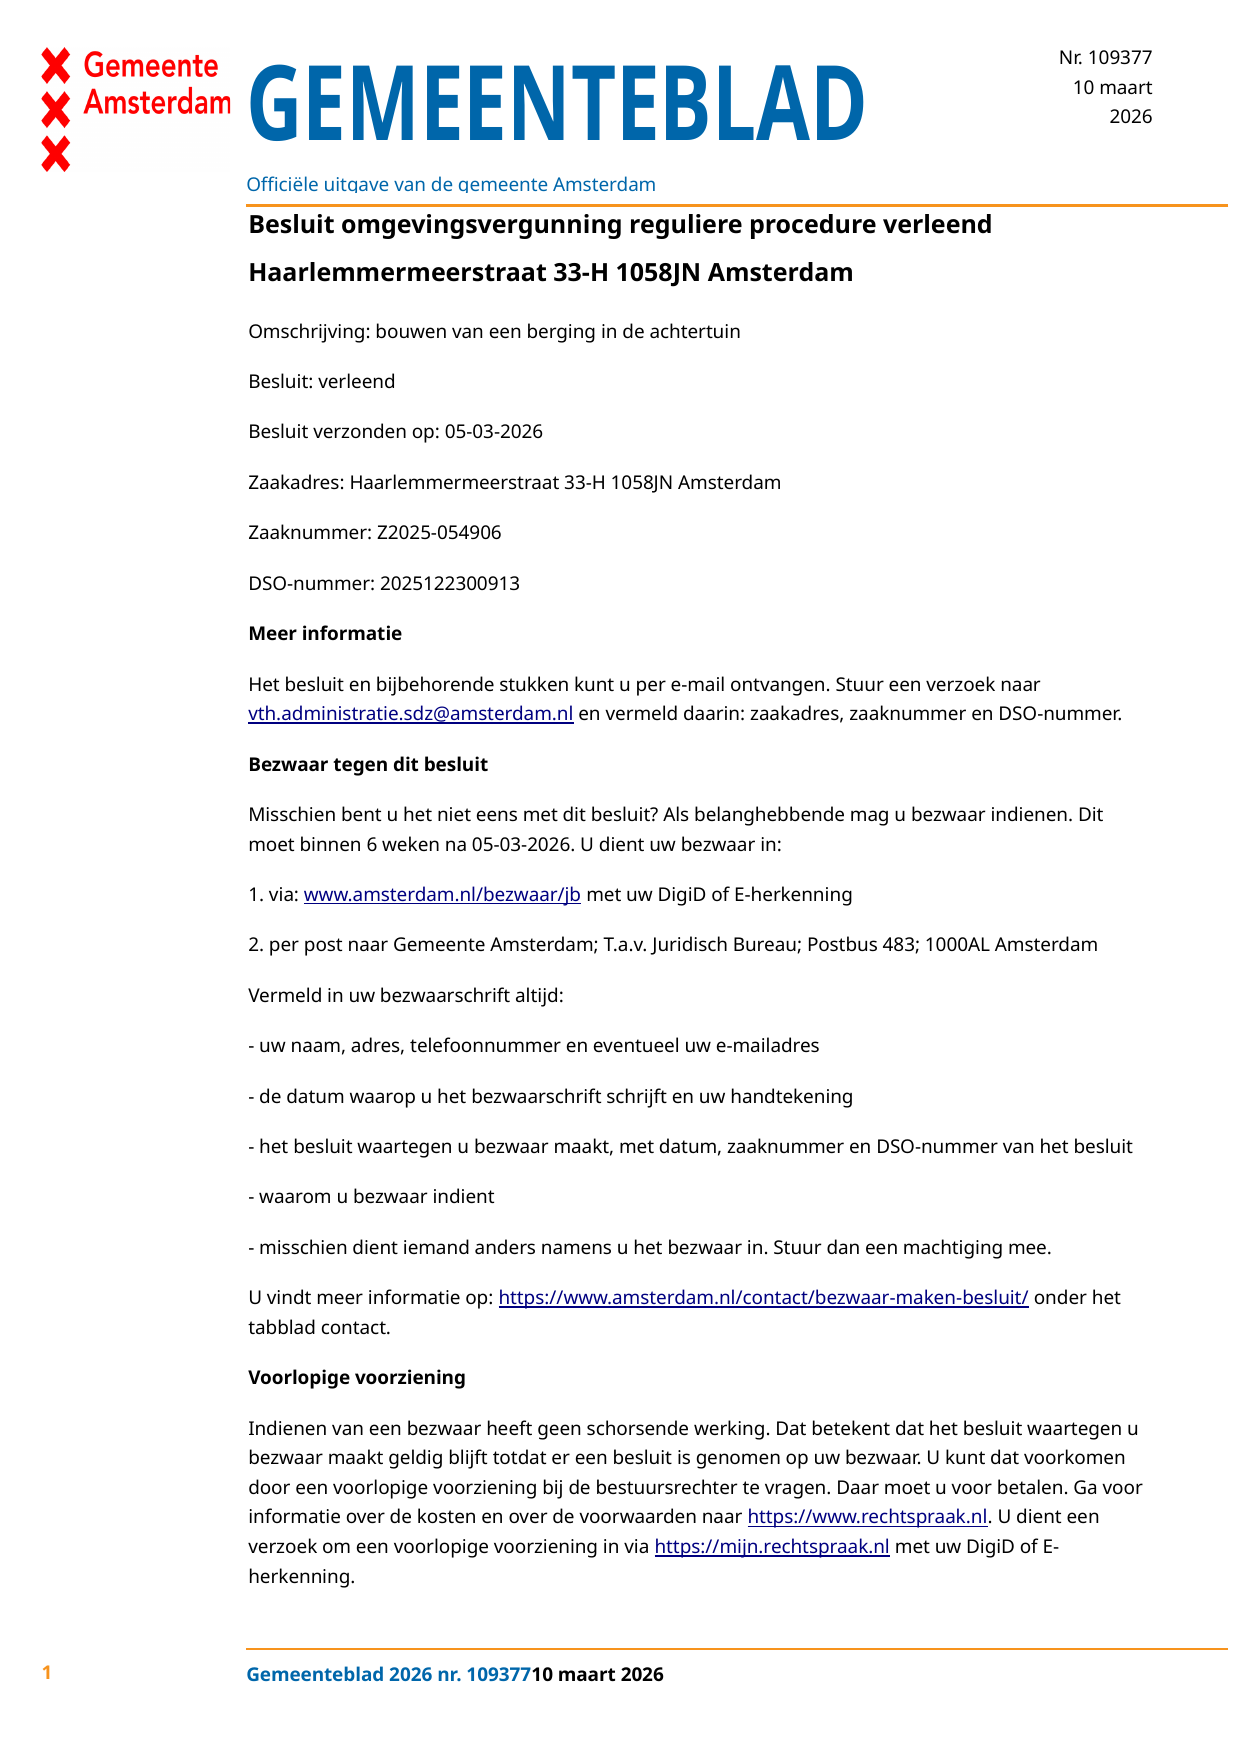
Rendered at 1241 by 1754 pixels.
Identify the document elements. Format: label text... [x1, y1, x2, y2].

text - het besluit waartegen u bezwaar maakt, met datum, zaaknummer en DSO-nummer van het besluit [248, 1133, 1152, 1159]
text Besluit verzonden op: 05-03-2026 [248, 419, 1152, 444]
text - misschien dient iemand anders namens u het bezwaar in. Stuur dan een machtiging mee. [248, 1234, 1152, 1260]
text Voorlopige voorziening [248, 1364, 1152, 1390]
text Indienen van een bezwaar heeft geen schorsende werking. Dat betekent dat het besluit waartegen u bezwaar maakt geldig blijft totdat er een besluit is genomen op uw bezwaar. U kunt dat voorkomen door een voorlopige voorziening bij de bestuursrechter te vragen. Daar moet u voor betalen. Ga voor informatie over de kosten en over de voorwaarden naar https://www.rechtspraak.nl. U dient een verzoek om een voorlopige voorziening in via https://mijn.rechtspraak.nl met uw DigiD of E-herkenning. [248, 1415, 1152, 1589]
text - uw naam, adres, telefoonnummer en eventueel uw e-mailadres [248, 1032, 1152, 1058]
text DSO-nummer: 2025122300913 [248, 570, 1152, 596]
text 2. per post naar Gemeente Amsterdam; T.a.v. Juridisch Bureau; Postbus 483; 1000AL Amsterdam [248, 932, 1152, 957]
text Zaakadres: Haarlemmermeerstraat 33-H 1058JN Amsterdam [248, 469, 1152, 495]
picture [41, 47, 231, 172]
text - de datum waarop u het bezwaarschrift schrijft en uw handtekening [248, 1083, 1152, 1109]
text 1. via: www.amsterdam.nl/bezwaar/jb met uw DigiD of E-herkenning [248, 881, 1152, 907]
text Zaaknummer: Z2025-054906 [248, 519, 1152, 545]
text Meer informatie [248, 620, 1152, 646]
text U vindt meer informatie op: https://www.amsterdam.nl/contact/bezwaar-maken-besluit/ onder het tabblad contact. [248, 1284, 1152, 1340]
text - waarom u bezwaar indient [248, 1184, 1152, 1209]
text Misschien bent u het niet eens met dit besluit? Als belanghebbende mag u bezwaar indienen. Dit moet binnen 6 weken na 05-03-2026. U dient uw bezwaar in: [248, 801, 1152, 857]
text Bezwaar tegen dit besluit [248, 751, 1152, 777]
text Het besluit en bijbehorende stukken kunt u per e-mail ontvangen. Stuur een verzoek naar vth.administratie.sdz@amsterdam.nl en vermeld daarin: zaakadres, zaaknummer en DSO-nummer. [248, 671, 1152, 726]
text Vermeld in uw bezwaarschrift altijd: [248, 982, 1152, 1008]
text Besluit: verleend [248, 368, 1152, 394]
text Omschrijving: bouwen van een berging in de achtertuin [248, 318, 1152, 344]
text Besluit omgevingsvergunning reguliere procedure verleend Haarlemmermeerstraat 33-H 1058JN Amsterdam [248, 207, 1152, 288]
